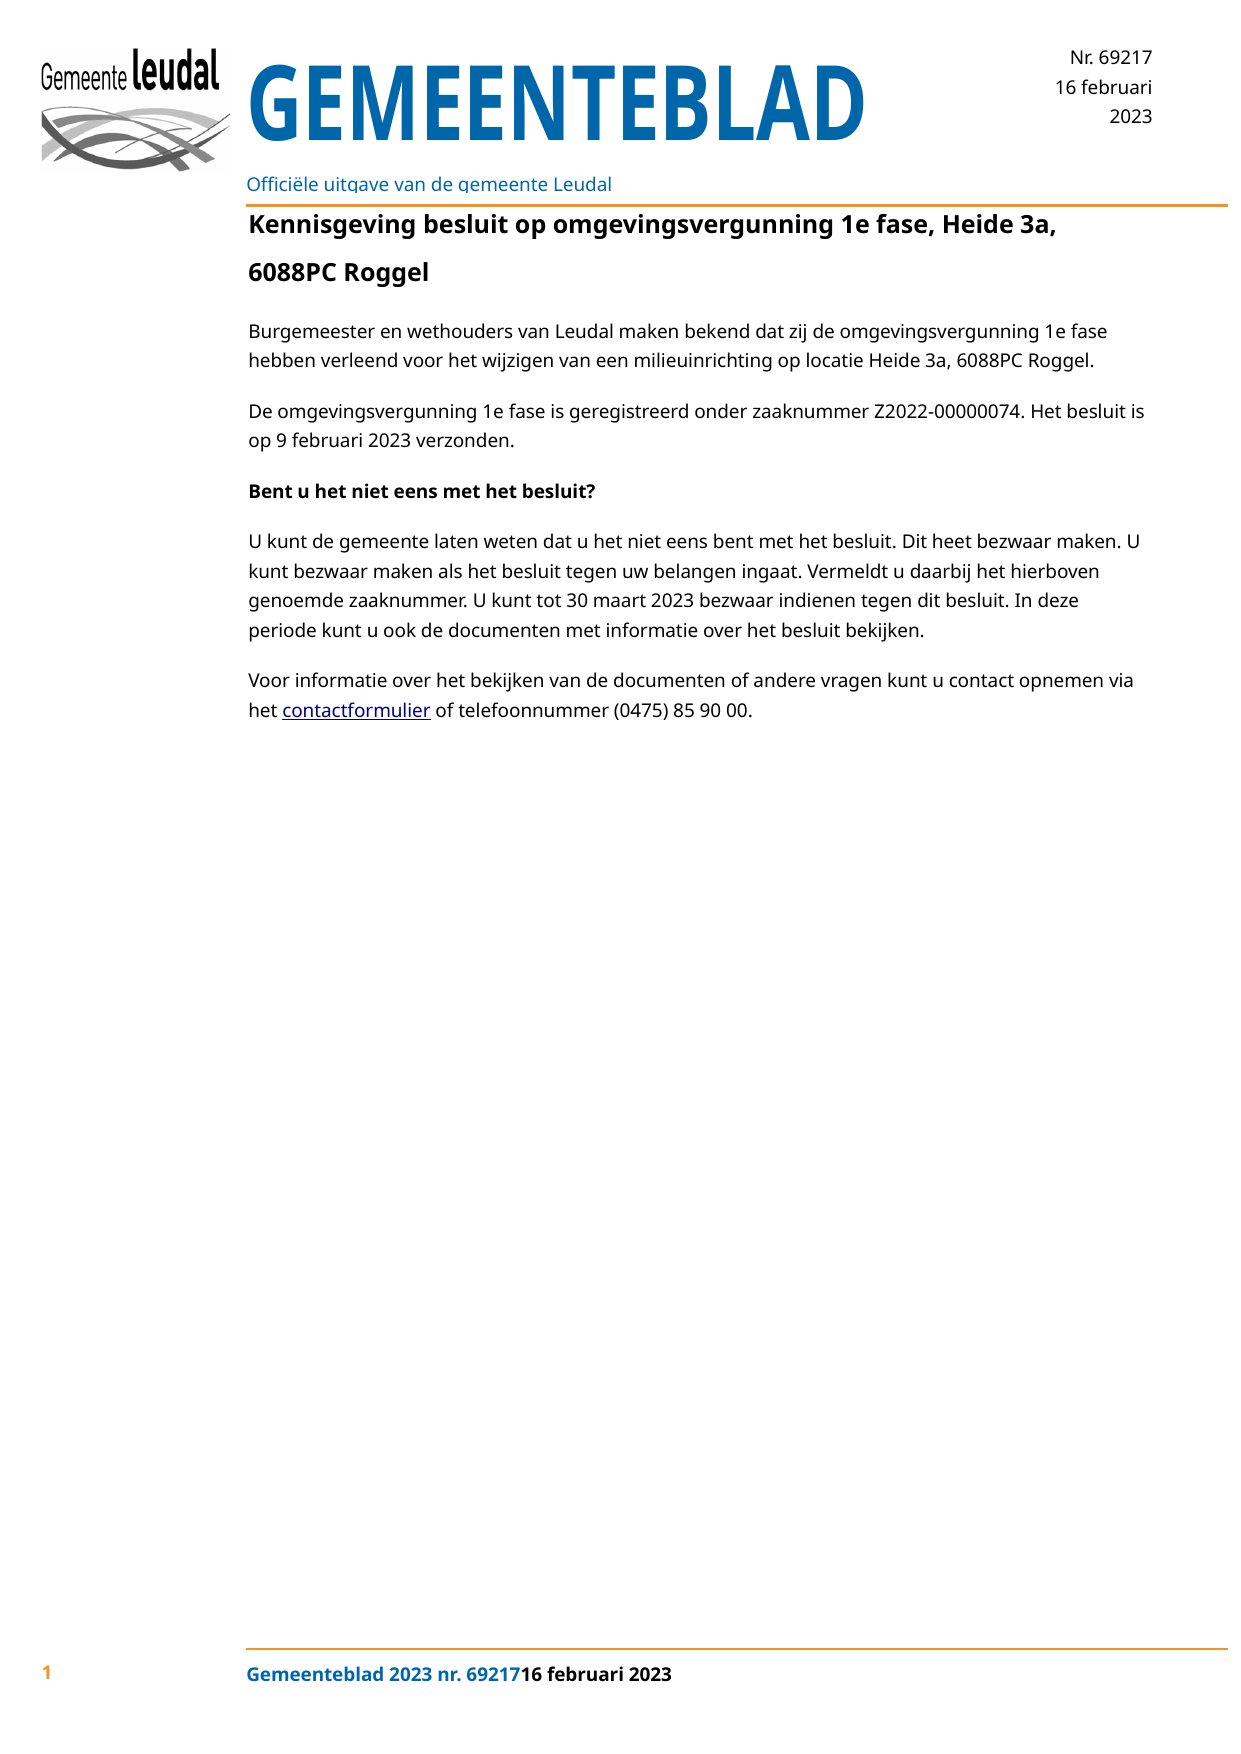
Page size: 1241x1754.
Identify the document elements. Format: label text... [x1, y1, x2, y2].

picture [41, 47, 231, 172]
text U kunt de gemeente laten weten dat u het niet eens bent met het besluit. Dit heet bezwaar maken. U kunt bezwaar maken als het besluit tegen uw belangen ingaat. Vermeldt u daarbij het hierboven genoemde zaaknummer. U kunt tot 30 maart 2023 bezwaar indienen tegen dit besluit. In deze periode kunt u ook de documenten met informatie over het besluit bekijken. [248, 528, 1152, 643]
text Kennisgeving besluit op omgevingsvergunning 1e fase, Heide 3a, 6088PC Roggel [248, 207, 1152, 288]
text Voor informatie over het bekijken van de documenten of andere vragen kunt u contact opnemen via het contactformulier of telefoonnummer (0475) 85 90 00. [248, 667, 1152, 723]
text De omgevingsvergunning 1e fase is geregistreerd onder zaaknummer Z2022-00000074. Het besluit is op 9 februari 2023 verzonden. [248, 398, 1152, 453]
text Burgemeester en wethouders van Leudal maken bekend dat zij de omgevingsvergunning 1e fase hebben verleend voor het wijzigen van een milieuinrichting op locatie Heide 3a, 6088PC Roggel. [248, 318, 1152, 373]
text Bent u het niet eens met het besluit? [248, 478, 1152, 504]
